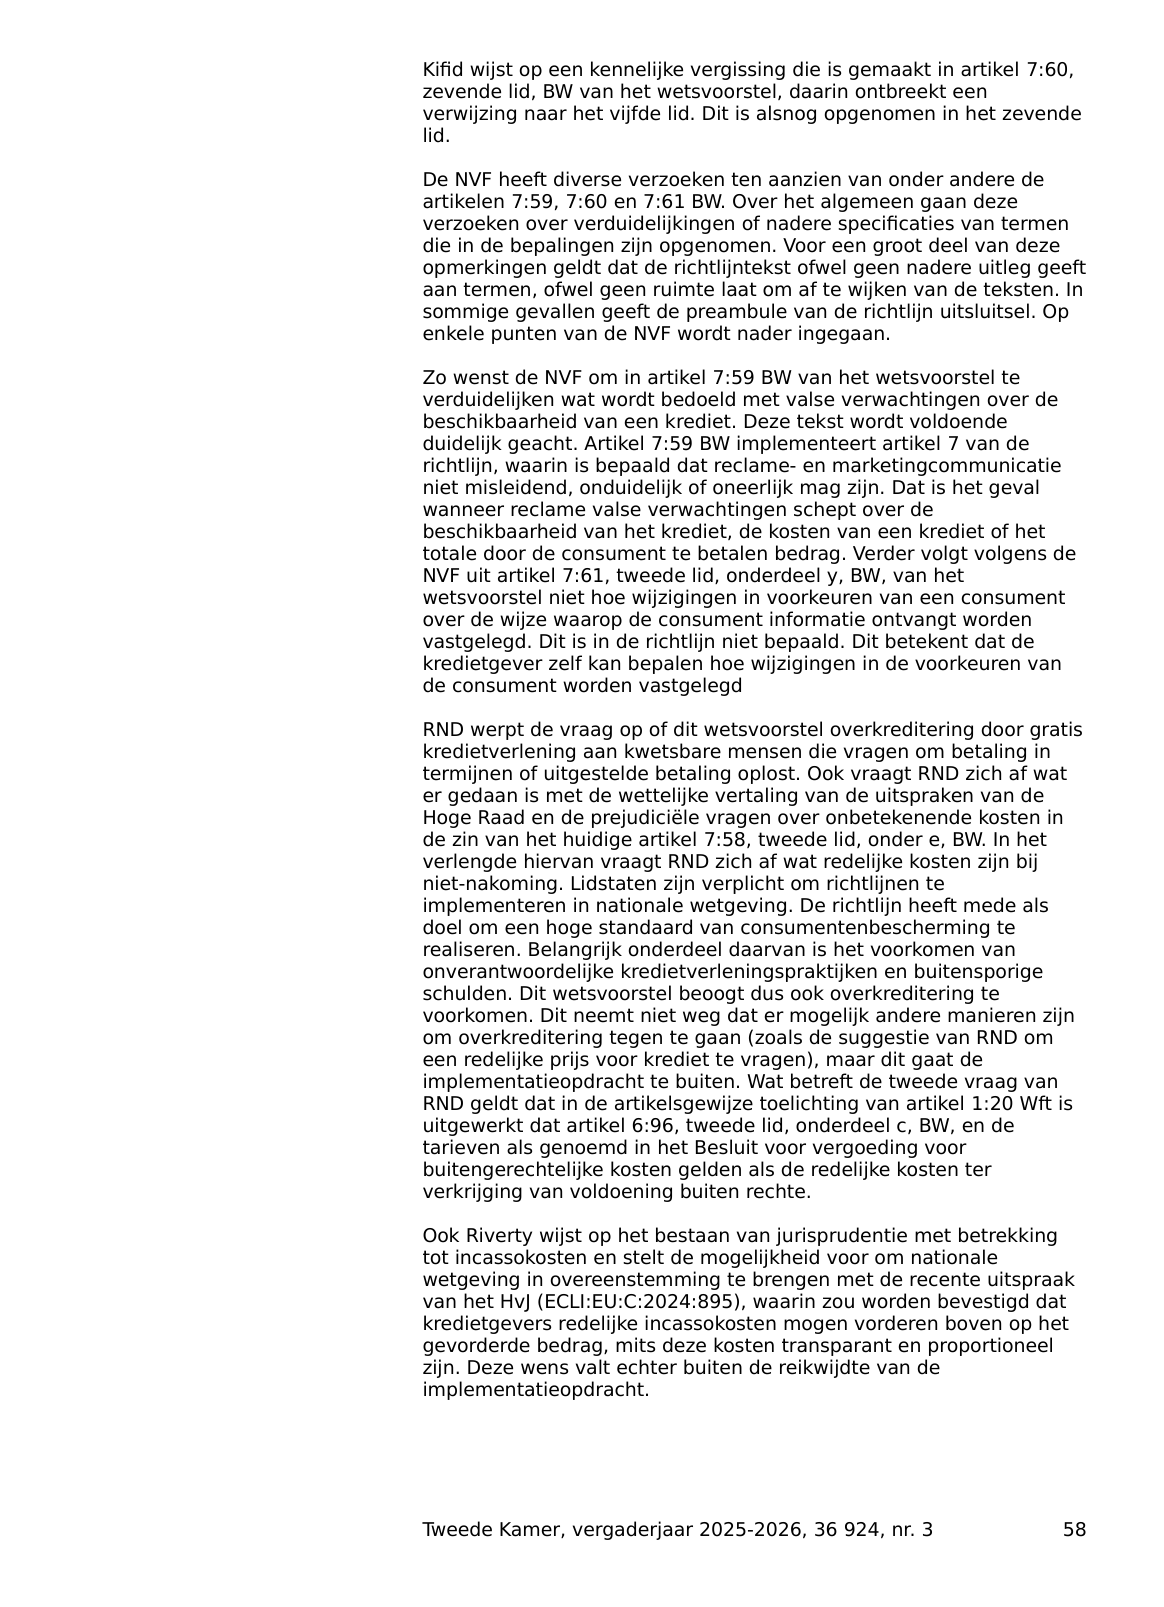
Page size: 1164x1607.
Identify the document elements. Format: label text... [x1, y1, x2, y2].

text De NVF heeft diverse verzoeken ten aanzien van onder andere de artikelen 7:59, 7:60 en 7:61 BW. Over het algemeen gaan deze verzoeken over verduidelijkingen of nadere specificaties van termen die in de bepalingen zijn opgenomen. Voor een groot deel van deze opmerkingen geldt dat de richtlijntekst ofwel geen nadere uitleg geeft aan termen, ofwel geen ruimte laat om af te wijken van de teksten. In sommige gevallen geeft de preambule van de richtlijn uitsluitsel. Op enkele punten van de NVF wordt nader ingegaan. [422, 169, 1087, 345]
text Zo wenst de NVF om in artikel 7:59 BW van het wetsvoorstel te verduidelijken wat wordt bedoeld met valse verwachtingen over de beschikbaarheid van een krediet. Deze tekst wordt voldoende duidelijk geacht. Artikel 7:59 BW implementeert artikel 7 van de richtlijn, waarin is bepaald dat reclame- en marketingcommunicatie niet misleidend, onduidelijk of oneerlijk mag zijn. Dat is het geval wanneer reclame valse verwachtingen schept over de beschikbaarheid van het krediet, de kosten van een krediet of het totale door de consument te betalen bedrag. Verder volgt volgens de NVF uit artikel 7:61, tweede lid, onderdeel y, BW, van het wetsvoorstel niet hoe wijzigingen in voorkeuren van een consument over de wijze waarop de consument informatie ontvangt worden vastgelegd. Dit is in de richtlijn niet bepaald. Dit betekent dat de kredietgever zelf kan bepalen hoe wijzigingen in de voorkeuren van de consument worden vastgelegd [422, 367, 1087, 697]
text RND werpt de vraag op of dit wetsvoorstel overkreditering door gratis kredietverlening aan kwetsbare mensen die vragen om betaling in termijnen of uitgestelde betaling oplost. Ook vraagt RND zich af wat er gedaan is met de wettelijke vertaling van de uitspraken van de Hoge Raad en de prejudiciële vragen over onbetekenende kosten in de zin van het huidige artikel 7:58, tweede lid, onder e, BW. In het verlengde hiervan vraagt RND zich af wat redelijke kosten zijn bij niet-nakoming. Lidstaten zijn verplicht om richtlijnen te implementeren in nationale wetgeving. De richtlijn heeft mede als doel om een hoge standaard van consumentenbescherming te realiseren. Belangrijk onderdeel daarvan is het voorkomen van onverantwoordelijke kredietverleningspraktijken en buitensporige schulden. Dit wetsvoorstel beoogt dus ook overkreditering te voorkomen. Dit neemt niet weg dat er mogelijk andere manieren zijn om overkreditering tegen te gaan (zoals de suggestie van RND om een redelijke prijs voor krediet te vragen), maar dit gaat de implementatieopdracht te buiten. Wat betreft de tweede vraag van RND geldt dat in de artikelsgewijze toelichting van artikel 1:20 Wft is uitgewerkt dat artikel 6:96, tweede lid, onderdeel c, BW, en de tarieven als genoemd in het Besluit voor vergoeding voor buitengerechtelijke kosten gelden als de redelijke kosten ter verkrijging van voldoening buiten rechte. [422, 719, 1087, 1203]
text Ook Riverty wijst op het bestaan van jurisprudentie met betrekking tot incassokosten en stelt de mogelijkheid voor om nationale wetgeving in overeenstemming te brengen met de recente uitspraak van het HvJ (ECLI:EU:C:2024:895), waarin zou worden bevestigd dat kredietgevers redelijke incassokosten mogen vorderen boven op het gevorderde bedrag, mits deze kosten transparant en proportioneel zijn. Deze wens valt echter buiten de reikwijdte van de implementatieopdracht. [422, 1225, 1087, 1401]
text Kifid wijst op een kennelijke vergissing die is gemaakt in artikel 7:60, zevende lid, BW van het wetsvoorstel, daarin ontbreekt een verwijzing naar het vijfde lid. Dit is alsnog opgenomen in het zevende lid. [422, 59, 1087, 147]
